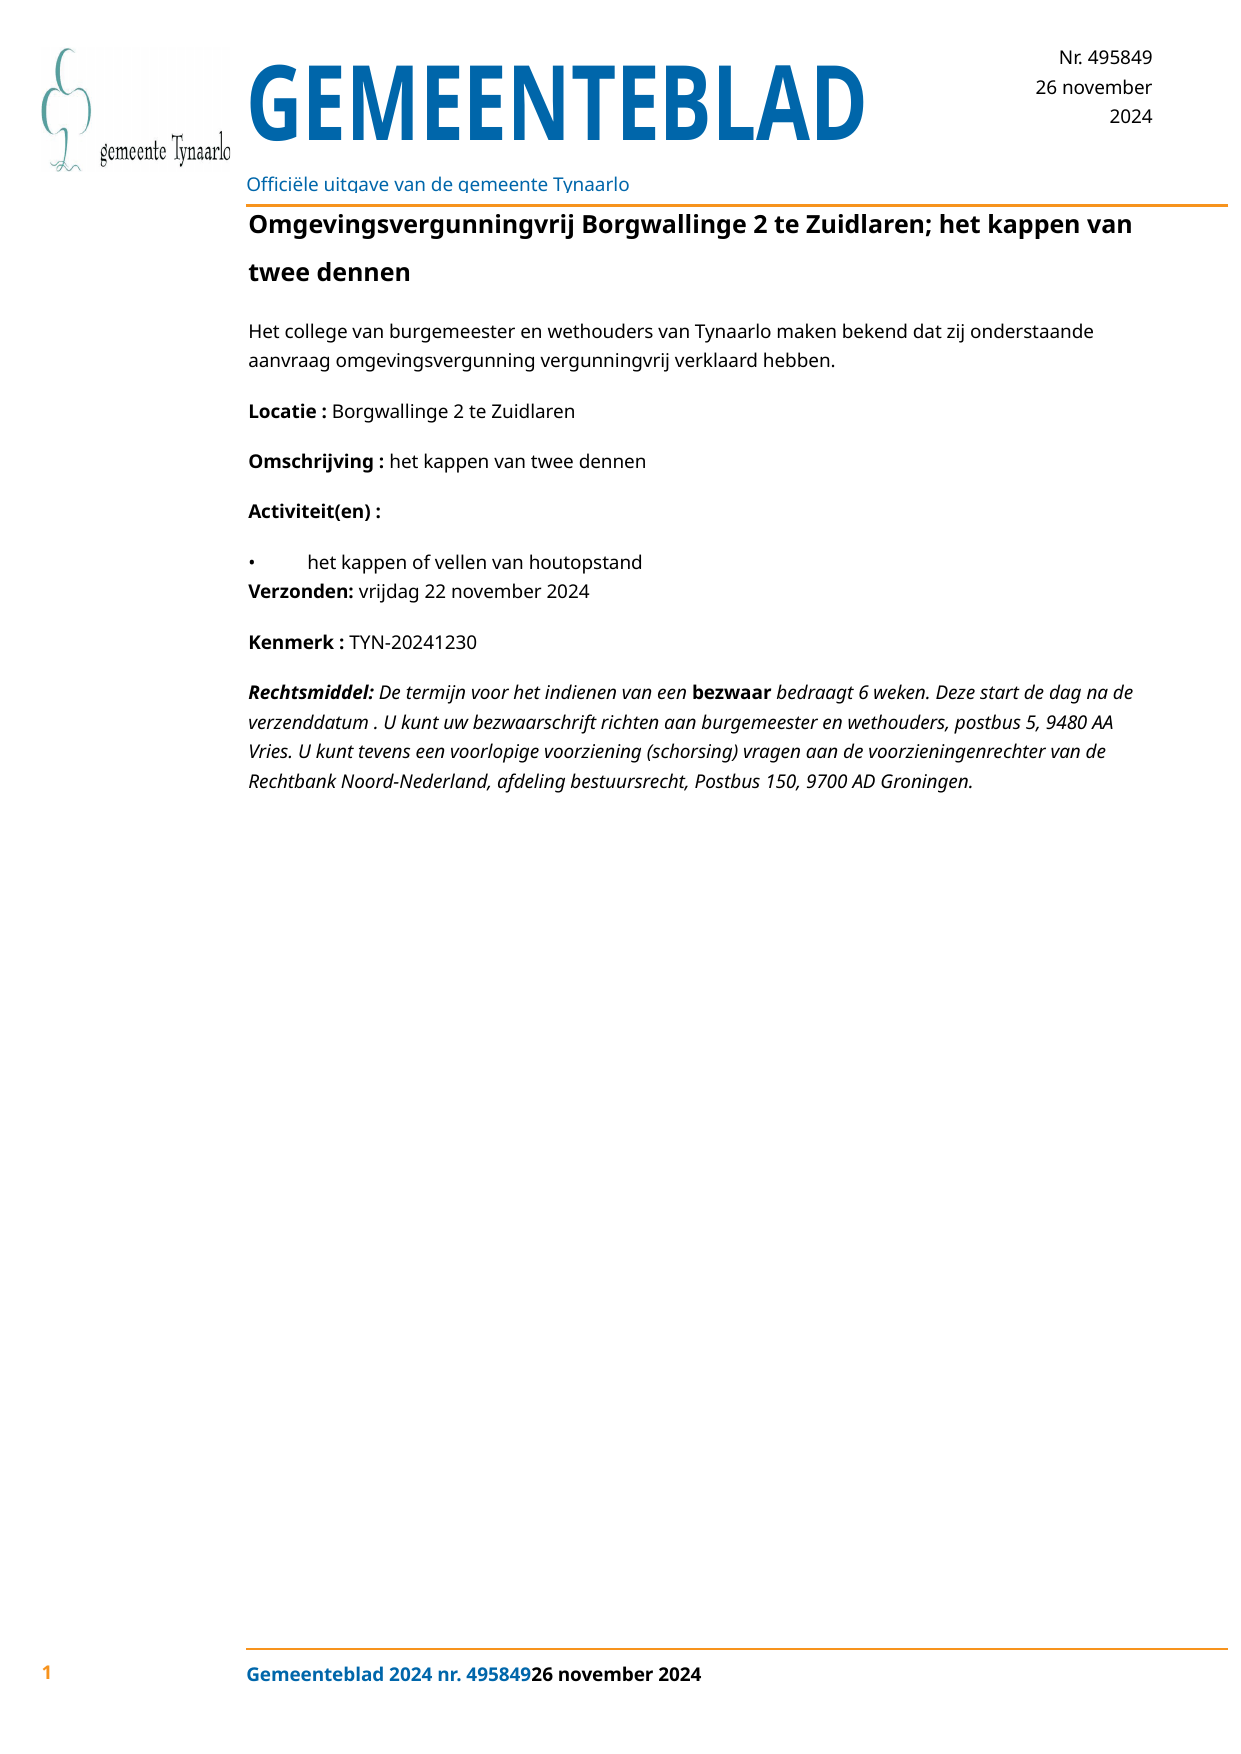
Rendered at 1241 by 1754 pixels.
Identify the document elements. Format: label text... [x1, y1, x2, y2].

text Kenmerk : TYN-20241230 [248, 629, 1152, 655]
text Het college van burgemeester en wethouders van Tynaarlo maken bekend dat zij onderstaande aanvraag omgevingsvergunning vergunningvrij verklaard hebben. [248, 318, 1152, 373]
text Omgevingsvergunningvrij Borgwallinge 2 te Zuidlaren; het kappen van twee dennen [248, 207, 1152, 288]
text Verzonden: vrijdag 22 november 2024 [248, 579, 1152, 604]
picture [41, 47, 231, 172]
text Locatie : Borgwallinge 2 te Zuidlaren [248, 398, 1152, 424]
text Rechtsmiddel: De termijn voor het indienen van een bezwaar bedraagt 6 weken. Deze start de dag na de verzenddatum . U kunt uw bezwaarschrift richten aan burgemeester en wethouders, postbus 5, 9480 AA Vries. U kunt tevens een voorlopige voorziening (schorsing) vragen aan de voorzieningenrechter van de Rechtbank Noord-Nederland, afdeling bestuursrecht, Postbus 150, 9700 AD Groningen. [248, 679, 1152, 794]
text Omschrijving : het kappen van twee dennen [248, 448, 1152, 474]
text Activiteit(en) : [248, 499, 1152, 524]
list het kappen of vellen van houtopstand [248, 549, 1152, 575]
